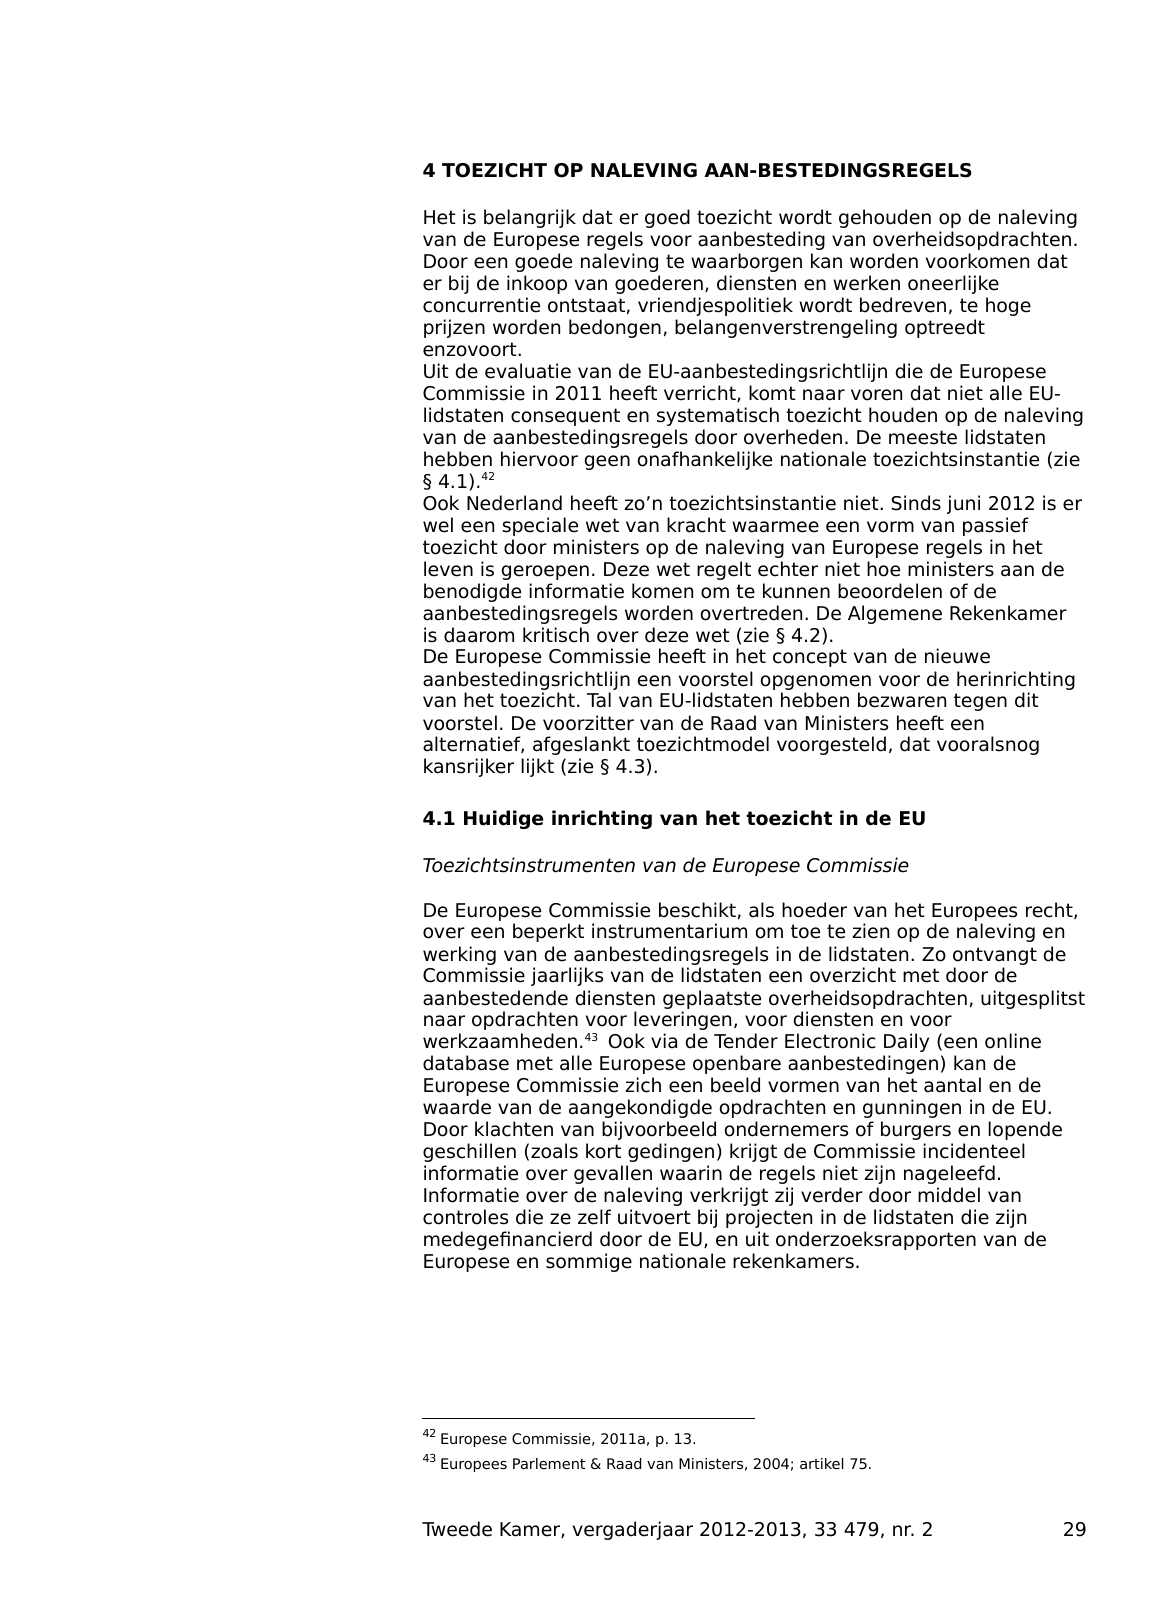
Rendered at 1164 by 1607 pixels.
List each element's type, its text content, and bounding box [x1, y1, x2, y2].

text De Europese Commissie heeft in het concept van de nieuwe aanbestedingsrichtlijn een voorstel opgenomen voor de herinrichting van het toezicht. Tal van EU-lidstaten hebben bezwaren tegen dit voorstel. De voorzitter van de Raad van Ministers heeft een alternatief, afgeslankt toezichtmodel voorgesteld, dat vooralsnog kansrijker lijkt (zie § 4.3). [422, 646, 1087, 778]
subtitle Toezichtsinstrumenten van de Europese Commissie [422, 855, 1087, 877]
text Door klachten van bijvoorbeeld ondernemers of burgers en lopende geschillen (zoals kort gedingen) krijgt de Commissie incidenteel informatie over gevallen waarin de regels niet zijn nageleefd. Informatie over de naleving verkrijgt zij verder door middel van controles die ze zelf uitvoert bij projecten in de lidstaten die zijn medegefinancierd door de EU, en uit onderzoeksrapporten van de Europese en sommige nationale rekenkamers. [422, 1119, 1087, 1273]
subtitle 4 TOEZICHT OP NALEVING AAN-BESTEDINGSREGELS [422, 160, 1087, 182]
text Het is belangrijk dat er goed toezicht wordt gehouden op de naleving van de Europese regels voor aanbesteding van overheidsopdrachten. Door een goede naleving te waarborgen kan worden voorkomen dat er bij de inkoop van goederen, diensten en werken oneerlijke concurrentie ontstaat, vriendjespolitiek wordt bedreven, te hoge prijzen worden bedongen, belangenverstrengeling optreedt enzovoort. [422, 207, 1087, 361]
text Ook Nederland heeft zo’n toezichtsinstantie niet. Sinds juni 2012 is er wel een speciale wet van kracht waarmee een vorm van passief toezicht door ministers op de naleving van Europese regels in het leven is geroepen. Deze wet regelt echter niet hoe ministers aan de benodigde informatie komen om te kunnen beoordelen of de aanbestedingsregels worden overtreden. De Algemene Rekenkamer is daarom kritisch over deze wet (zie § 4.2). [422, 493, 1087, 646]
text Europees Parlement & Raad van Ministers, 2004; artikel 75. [422, 1452, 1087, 1474]
text De Europese Commissie beschikt, als hoeder van het Europees recht, over een beperkt instrumentarium om toe te zien op de naleving en werking van de aanbestedingsregels in de lidstaten. Zo ontvangt de Commissie jaarlijks van de lidstaten een overzicht met door de aanbestedende diensten geplaatste overheidsopdrachten, uitgesplitst naar opdrachten voor leveringen, voor diensten en voor werkzaamheden. Ook via de Tender Electronic Daily (een online database met alle Europese openbare aanbestedingen) kan de Europese Commissie zich een beeld vormen van het aantal en de waarde van de aangekondigde opdrachten en gunningen in de EU. [422, 899, 1087, 1119]
text Europese Commissie, 2011a, p. 13. [422, 1427, 1087, 1449]
text Uit de evaluatie van de EU-aanbestedingsrichtlijn die de Europese Commissie in 2011 heeft verricht, komt naar voren dat niet alle EU-lidstaten consequent en systematisch toezicht houden op de naleving van de aanbestedingsregels door overheden. De meeste lidstaten hebben hiervoor geen onafhankelijke nationale toezichtsinstantie (zie § 4.1). [422, 361, 1087, 493]
subtitle 4.1 Huidige inrichting van het toezicht in de EU [422, 808, 1087, 830]
